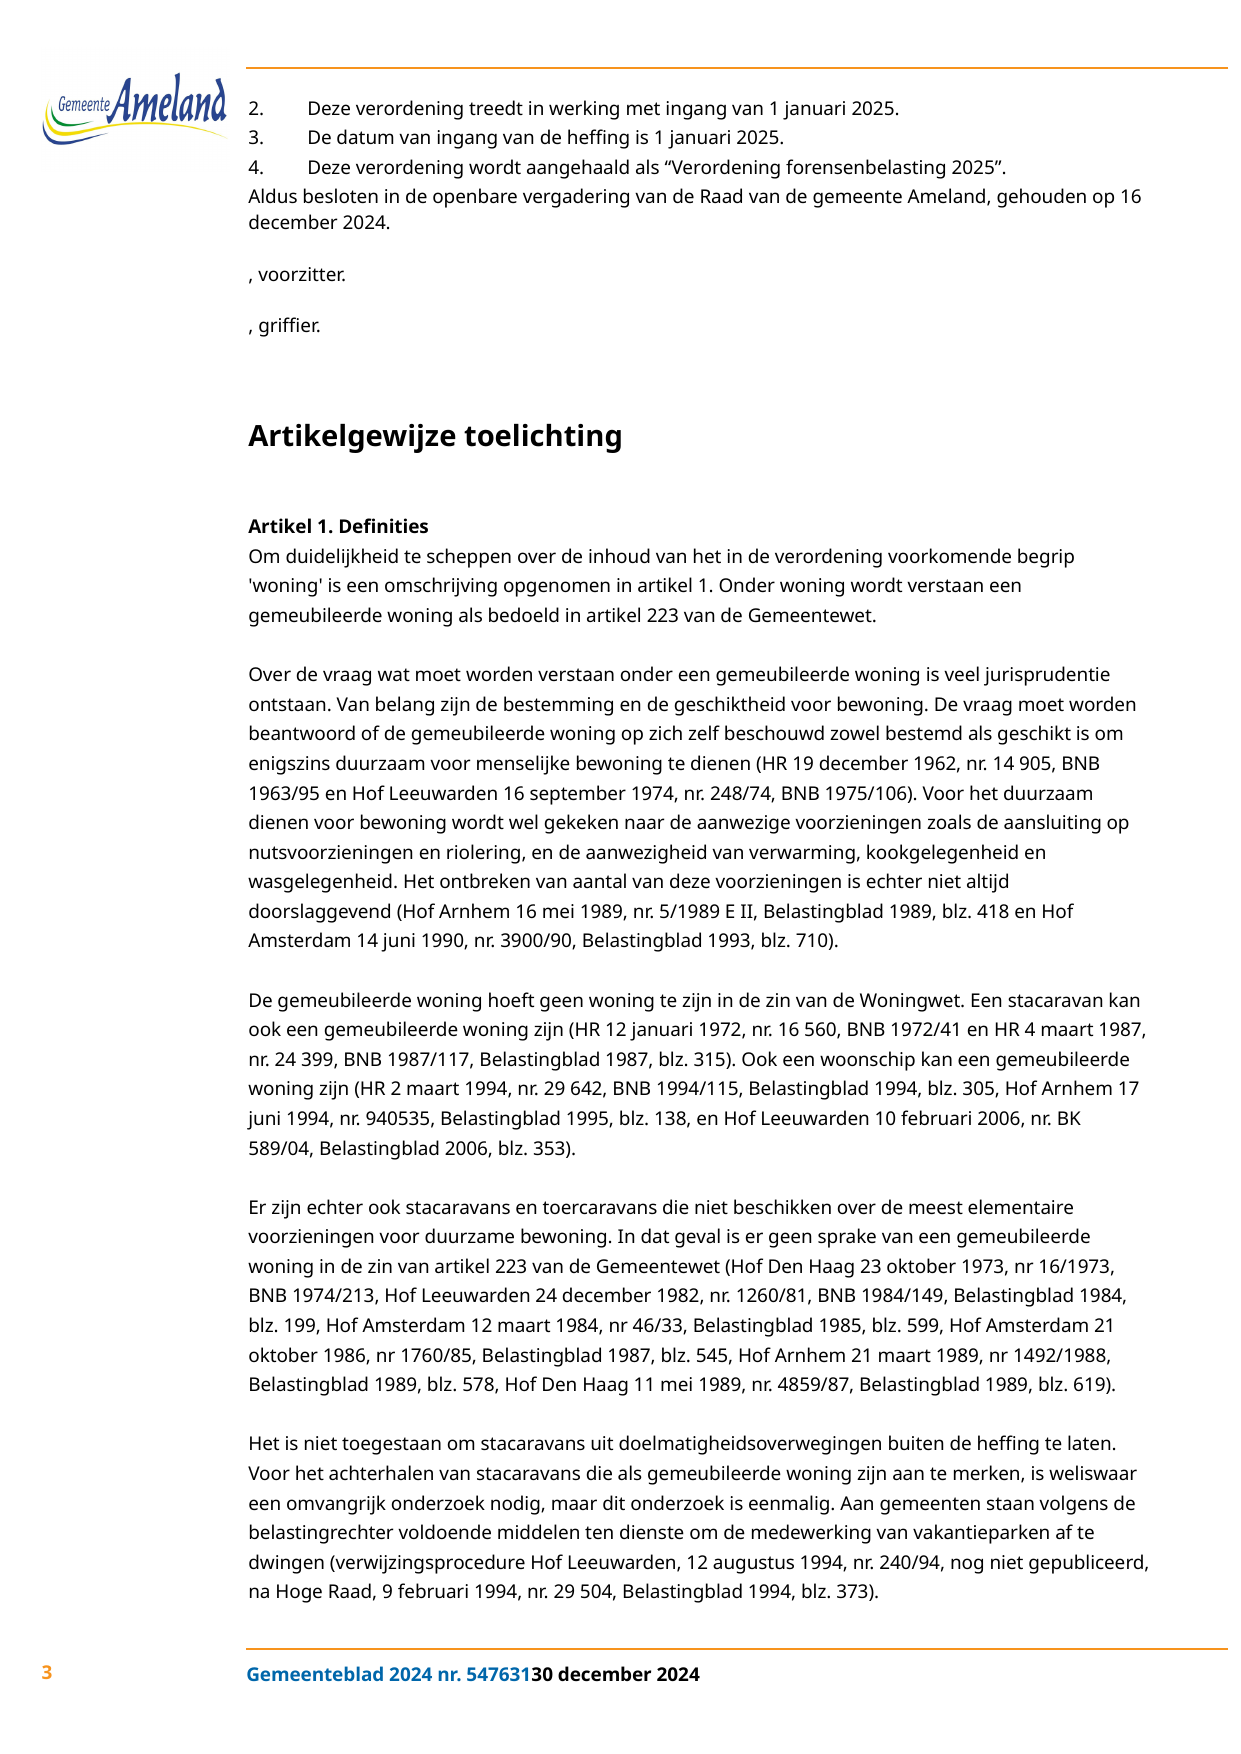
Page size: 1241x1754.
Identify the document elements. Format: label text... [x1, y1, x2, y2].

text Om duidelijkheid te scheppen over de inhoud van het in de verordening voorkomende begrip 'woning' is een omschrijving opgenomen in artikel 1. Onder woning wordt verstaan een gemeubileerde woning als bedoeld in artikel 223 van de Gemeentewet. [248, 543, 1152, 628]
list De datum van ingang van de heffing is 1 januari 2025. [248, 124, 1152, 150]
text Over de vraag wat moet worden verstaan onder een gemeubileerde woning is veel jurisprudentie ontstaan. Van belang zijn de bestemming en de geschiktheid voor bewoning. De vraag moet worden beantwoord of de gemeubileerde woning op zich zelf beschouwd zowel bestemd als geschikt is om enigszins duurzaam voor menselijke bewoning te dienen (HR 19 december 1962, nr. 14 905, BNB 1963/95 en Hof Leeuwarden 16 september 1974, nr. 248/74, BNB 1975/106). Voor het duurzaam dienen voor bewoning wordt wel gekeken naar de aanwezige voorzieningen zoals de aansluiting op nutsvoorzieningen en riolering, en de aanwezigheid van verwarming, kookgelegenheid en wasgelegenheid. Het ontbreken van aantal van deze voorzieningen is echter niet altijd doorslaggevend (Hof Arnhem 16 mei 1989, nr. 5/1989 E II, Belastingblad 1989, blz. 418 en Hof Amsterdam 14 juni 1990, nr. 3900/90, Belastingblad 1993, blz. 710). [248, 661, 1152, 953]
text Artikelgewijze toelichting [248, 415, 1152, 455]
text , griffier. [248, 312, 1152, 338]
list Deze verordening treedt in werking met ingang van 1 januari 2025. [248, 95, 1152, 121]
text Er zijn echter ook stacaravans en toercaravans die niet beschikken over de meest elementaire voorzieningen voor duurzame bewoning. In dat geval is er geen sprake van een gemeubileerde woning in de zin van artikel 223 van de Gemeentewet (Hof Den Haag 23 oktober 1973, nr 16/1973, BNB 1974/213, Hof Leeuwarden 24 december 1982, nr. 1260/81, BNB 1984/149, Belastingblad 1984, blz. 199, Hof Amsterdam 12 maart 1984, nr 46/33, Belastingblad 1985, blz. 599, Hof Amsterdam 21 oktober 1986, nr 1760/85, Belastingblad 1987, blz. 545, Hof Arnhem 21 maart 1989, nr 1492/1988, Belastingblad 1989, blz. 578, Hof Den Haag 11 mei 1989, nr. 4859/87, Belastingblad 1989, blz. 619). [248, 1194, 1152, 1397]
text Artikel 1. Definities [248, 513, 1152, 539]
text Aldus besloten in de openbare vergadering van de Raad van de gemeente Ameland, gehouden op 16 december 2024. [248, 183, 1152, 235]
list Deze verordening wordt aangehaald als “Verordening forensenbelasting 2025”. [248, 154, 1152, 180]
text , voorzitter. [248, 261, 1152, 286]
text Het is niet toegestaan om stacaravans uit doelmatigheidsoverwegingen buiten de heffing te laten. Voor het achterhalen van stacaravans die als gemeubileerde woning zijn aan te merken, is weliswaar een omvangrijk onderzoek nodig, maar dit onderzoek is eenmalig. Aan gemeenten staan volgens de belastingrechter voldoende middelen ten dienste om de medewerking van vakantieparken af te dwingen (verwijzingsprocedure Hof Leeuwarden, 12 augustus 1994, nr. 240/94, nog niet gepubliceerd, na Hoge Raad, 9 februari 1994, nr. 29 504, Belastingblad 1994, blz. 373). [248, 1431, 1152, 1604]
text De gemeubileerde woning hoeft geen woning te zijn in de zin van de Woningwet. Een stacaravan kan ook een gemeubileerde woning zijn (HR 12 januari 1972, nr. 16 560, BNB 1972/41 en HR 4 maart 1987, nr. 24 399, BNB 1987/117, Belastingblad 1987, blz. 315). Ook een woonschip kan een gemeubileerde woning zijn (HR 2 maart 1994, nr. 29 642, BNB 1994/115, Belastingblad 1994, blz. 305, Hof Arnhem 17 juni 1994, nr. 940535, Belastingblad 1995, blz. 138, en Hof Leeuwarden 10 februari 2006, nr. BK 589/04, Belastingblad 2006, blz. 353). [248, 987, 1152, 1161]
picture [41, 47, 231, 172]
